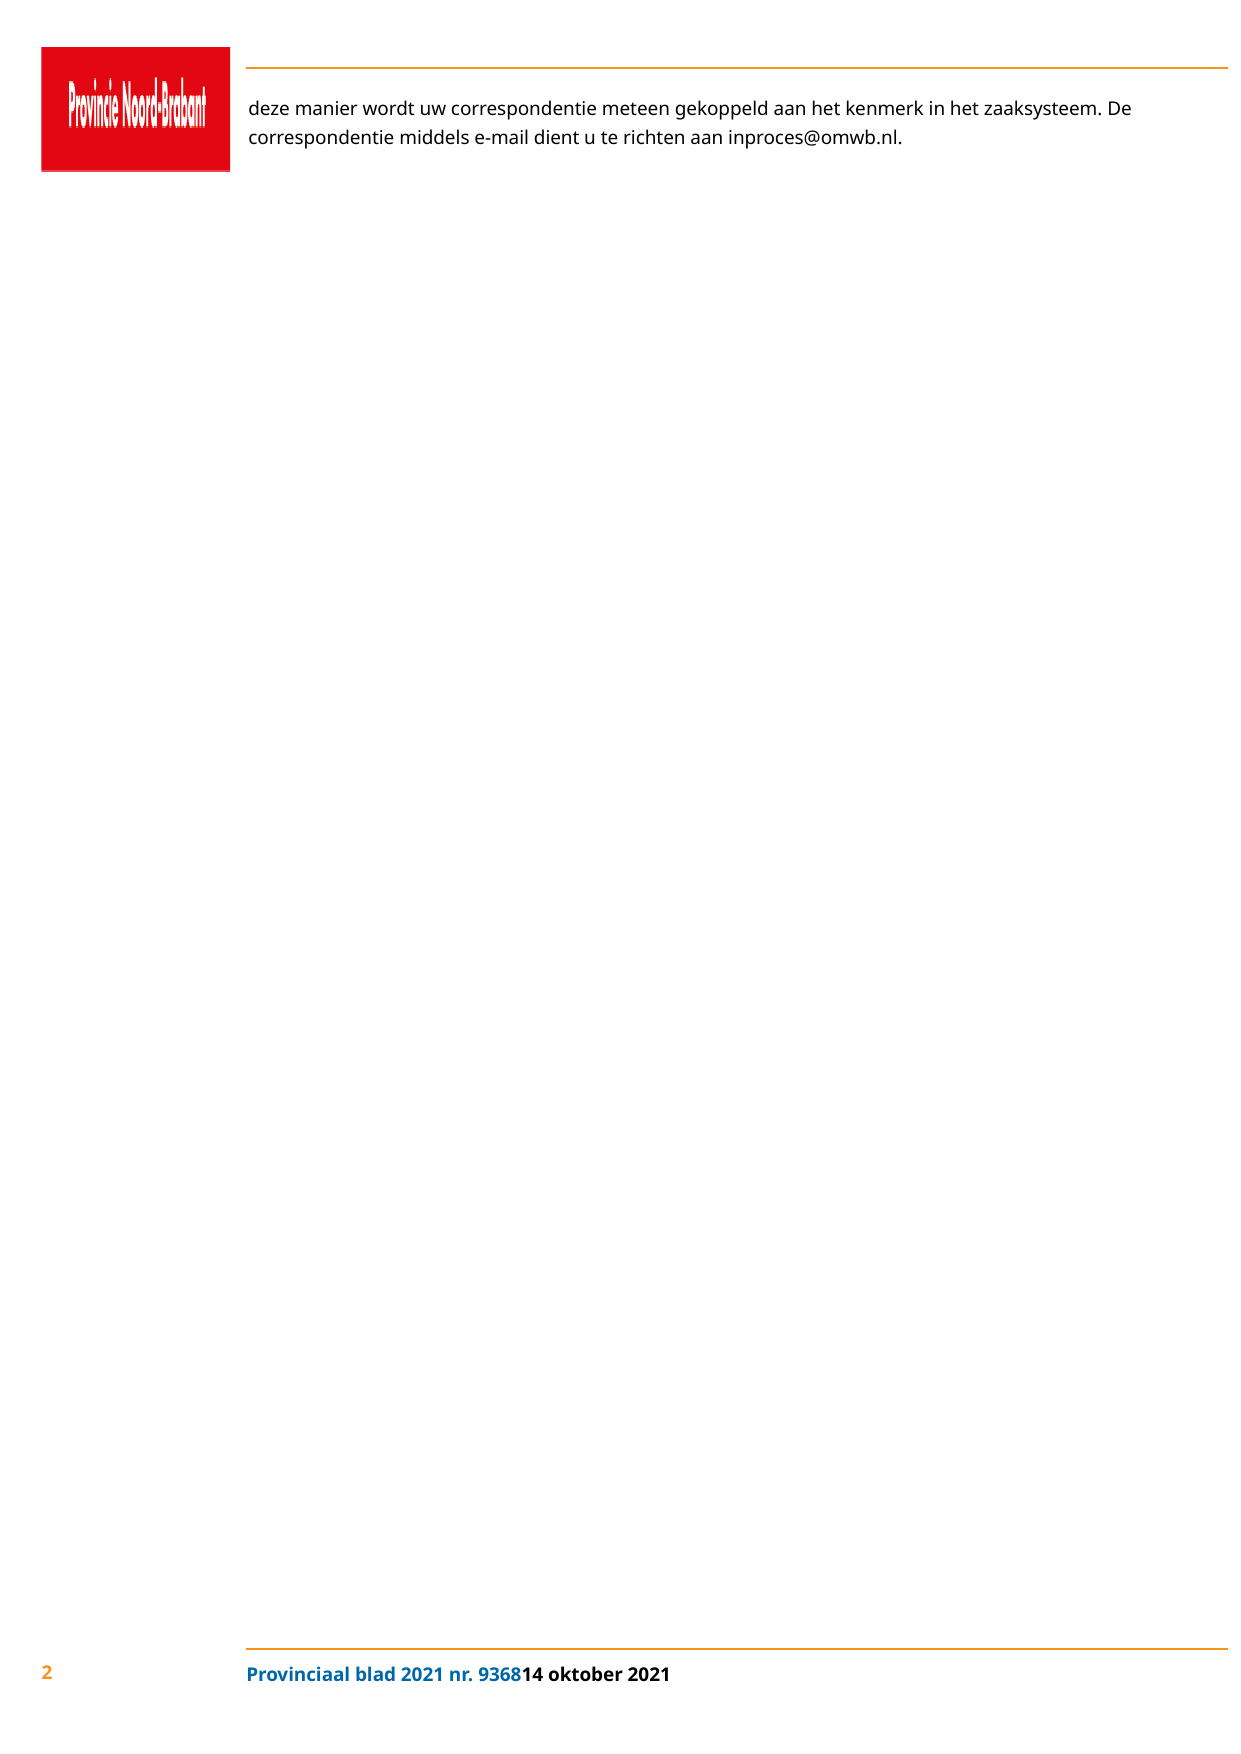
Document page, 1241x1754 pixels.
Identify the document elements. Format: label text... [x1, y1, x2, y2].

text deze manier wordt uw correspondentie meteen gekoppeld aan het kenmerk in het zaaksysteem. De correspondentie middels e-mail dient u te richten aan inproces@omwb.nl. [248, 95, 1152, 150]
picture [41, 47, 231, 172]
